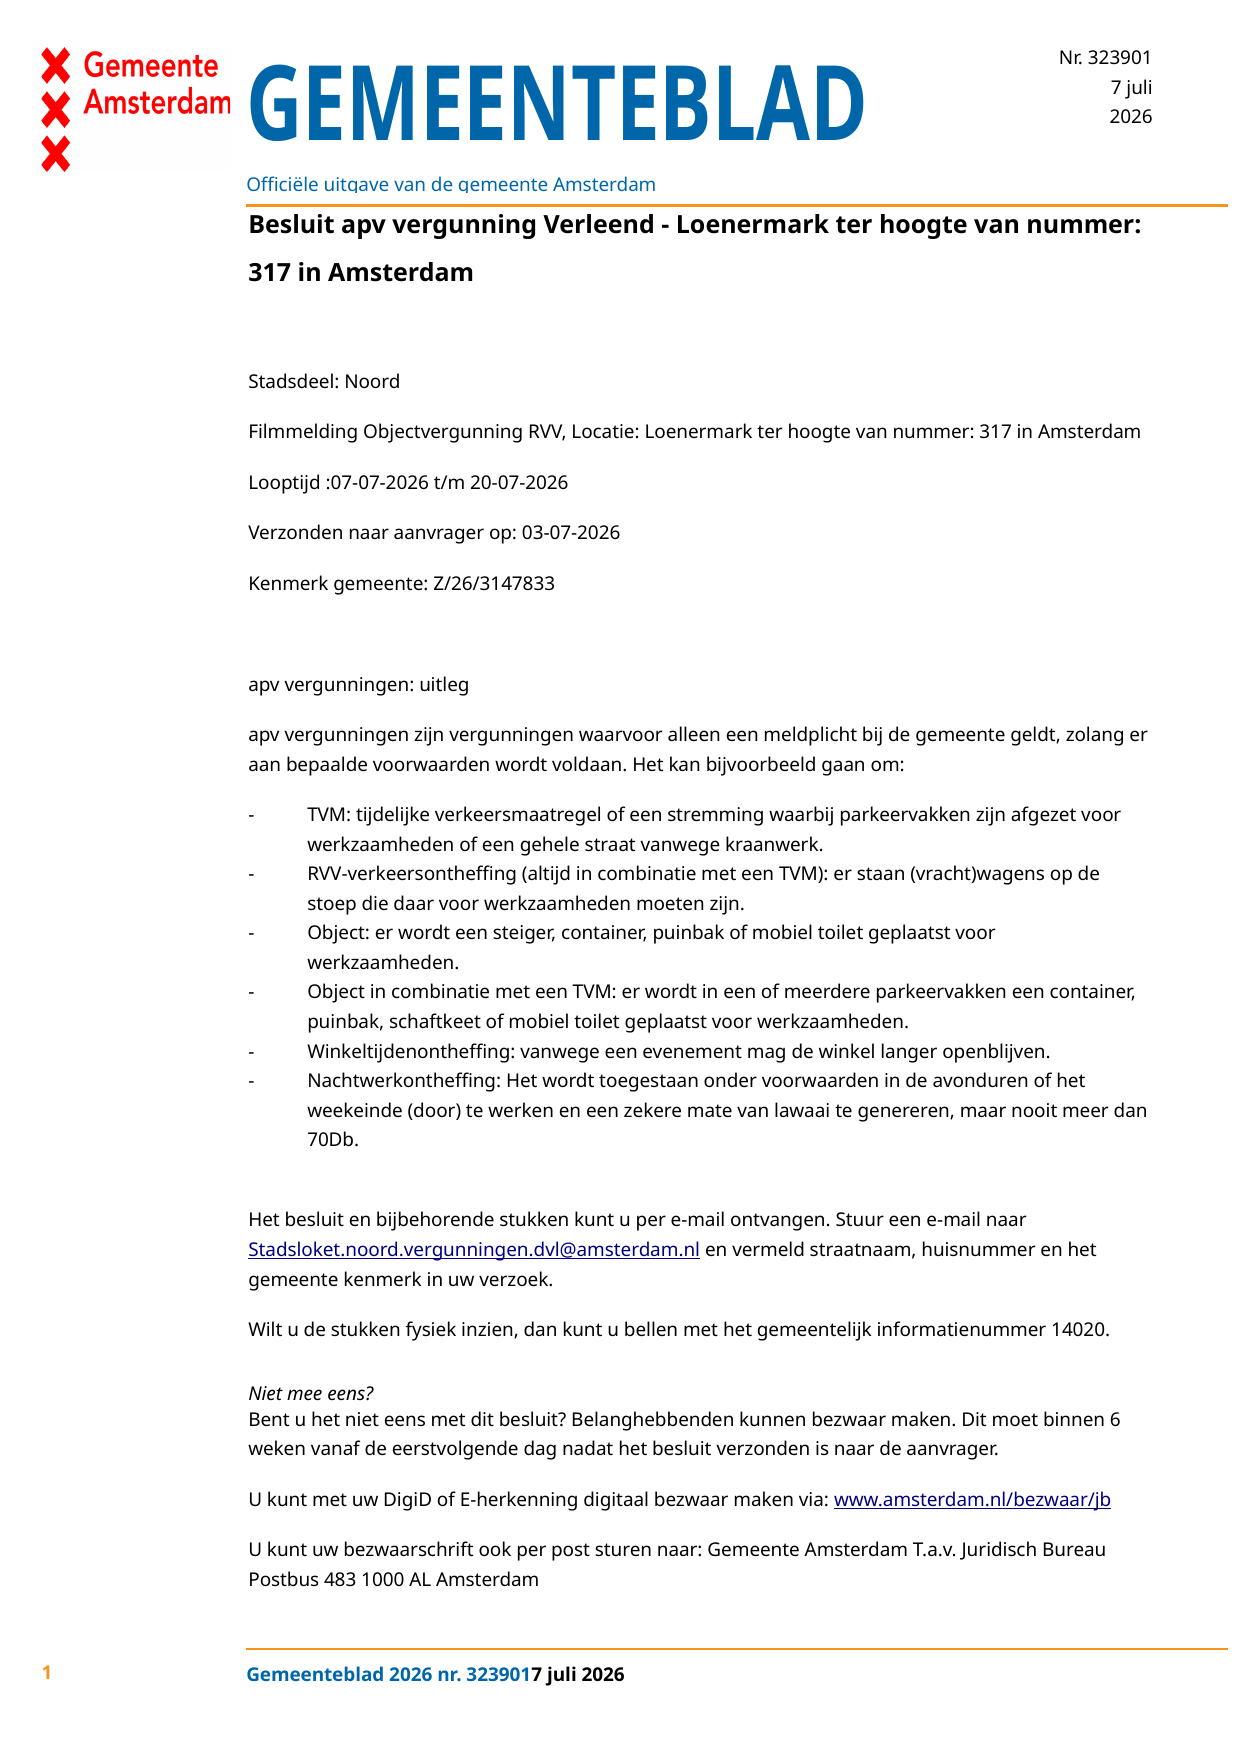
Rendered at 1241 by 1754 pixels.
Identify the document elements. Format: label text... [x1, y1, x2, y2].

text Besluit apv vergunning Verleend - Loenermark ter hoogte van nummer: 317 in Amsterdam [248, 207, 1152, 288]
text Stadsdeel: Noord [248, 368, 1152, 394]
list TVM: tijdelijke verkeersmaatregel of een stremming waarbij parkeervakken zijn afgezet voor werkzaamheden of een gehele straat vanwege kraanwerk. [248, 801, 1152, 857]
list Nachtwerkontheffing: Het wordt toegestaan onder voorwaarden in de avonduren of het weekeinde (door) te werken en een zekere mate van lawaai te genereren, maar nooit meer dan 70Db. [248, 1067, 1152, 1152]
text Filmmelding Objectvergunning RVV, Locatie: Loenermark ter hoogte van nummer: 317 in Amsterdam [248, 419, 1152, 444]
list Winkeltijdenontheffing: vanwege een evenement mag de winkel langer openblijven. [248, 1038, 1152, 1064]
text Looptijd :07-07-2026 t/m 20-07-2026 [248, 469, 1152, 495]
text Wilt u de stukken fysiek inzien, dan kunt u bellen met het gemeentelijk informatienummer 14020. [248, 1316, 1152, 1342]
list RVV-verkeersontheffing (altijd in combinatie met een TVM): er staan (vracht)wagens op de stoep die daar voor werkzaamheden moeten zijn. [248, 860, 1152, 916]
list Object in combinatie met een TVM: er wordt in een of meerdere parkeervakken een container, puinbak, schaftkeet of mobiel toilet geplaatst voor werkzaamheden. [248, 979, 1152, 1034]
text Kenmerk gemeente: Z/26/3147833 [248, 570, 1152, 596]
text Verzonden naar aanvrager op: 03-07-2026 [248, 519, 1152, 545]
text Bent u het niet eens met dit besluit? Belanghebbenden kunnen bezwaar maken. Dit moet binnen 6 weken vanaf de eerstvolgende dag nadat het besluit verzonden is naar de aanvrager. [248, 1406, 1152, 1461]
list Object: er wordt een steiger, container, puinbak of mobiel toilet geplaatst voor werkzaamheden. [248, 919, 1152, 975]
text U kunt met uw DigiD of E-herkenning digitaal bezwaar maken via: www.amsterdam.nl/bezwaar/jb [248, 1486, 1152, 1512]
text U kunt uw bezwaarschrift ook per post sturen naar: Gemeente Amsterdam T.a.v. Juridisch Bureau Postbus 483 1000 AL Amsterdam [248, 1536, 1152, 1592]
picture [41, 47, 231, 172]
text Niet mee eens? [248, 1380, 1152, 1406]
text apv vergunningen: uitleg [248, 671, 1152, 697]
text apv vergunningen zijn vergunningen waarvoor alleen een meldplicht bij de gemeente geldt, zolang er aan bepaalde voorwaarden wordt voldaan. Het kan bijvoorbeeld gaan om: [248, 721, 1152, 777]
text Het besluit en bijbehorende stukken kunt u per e-mail ontvangen. Stuur een e-mail naar Stadsloket.noord.vergunningen.dvl@amsterdam.nl en vermeld straatnaam, huisnummer en het gemeente kenmerk in uw verzoek. [248, 1207, 1152, 1292]
